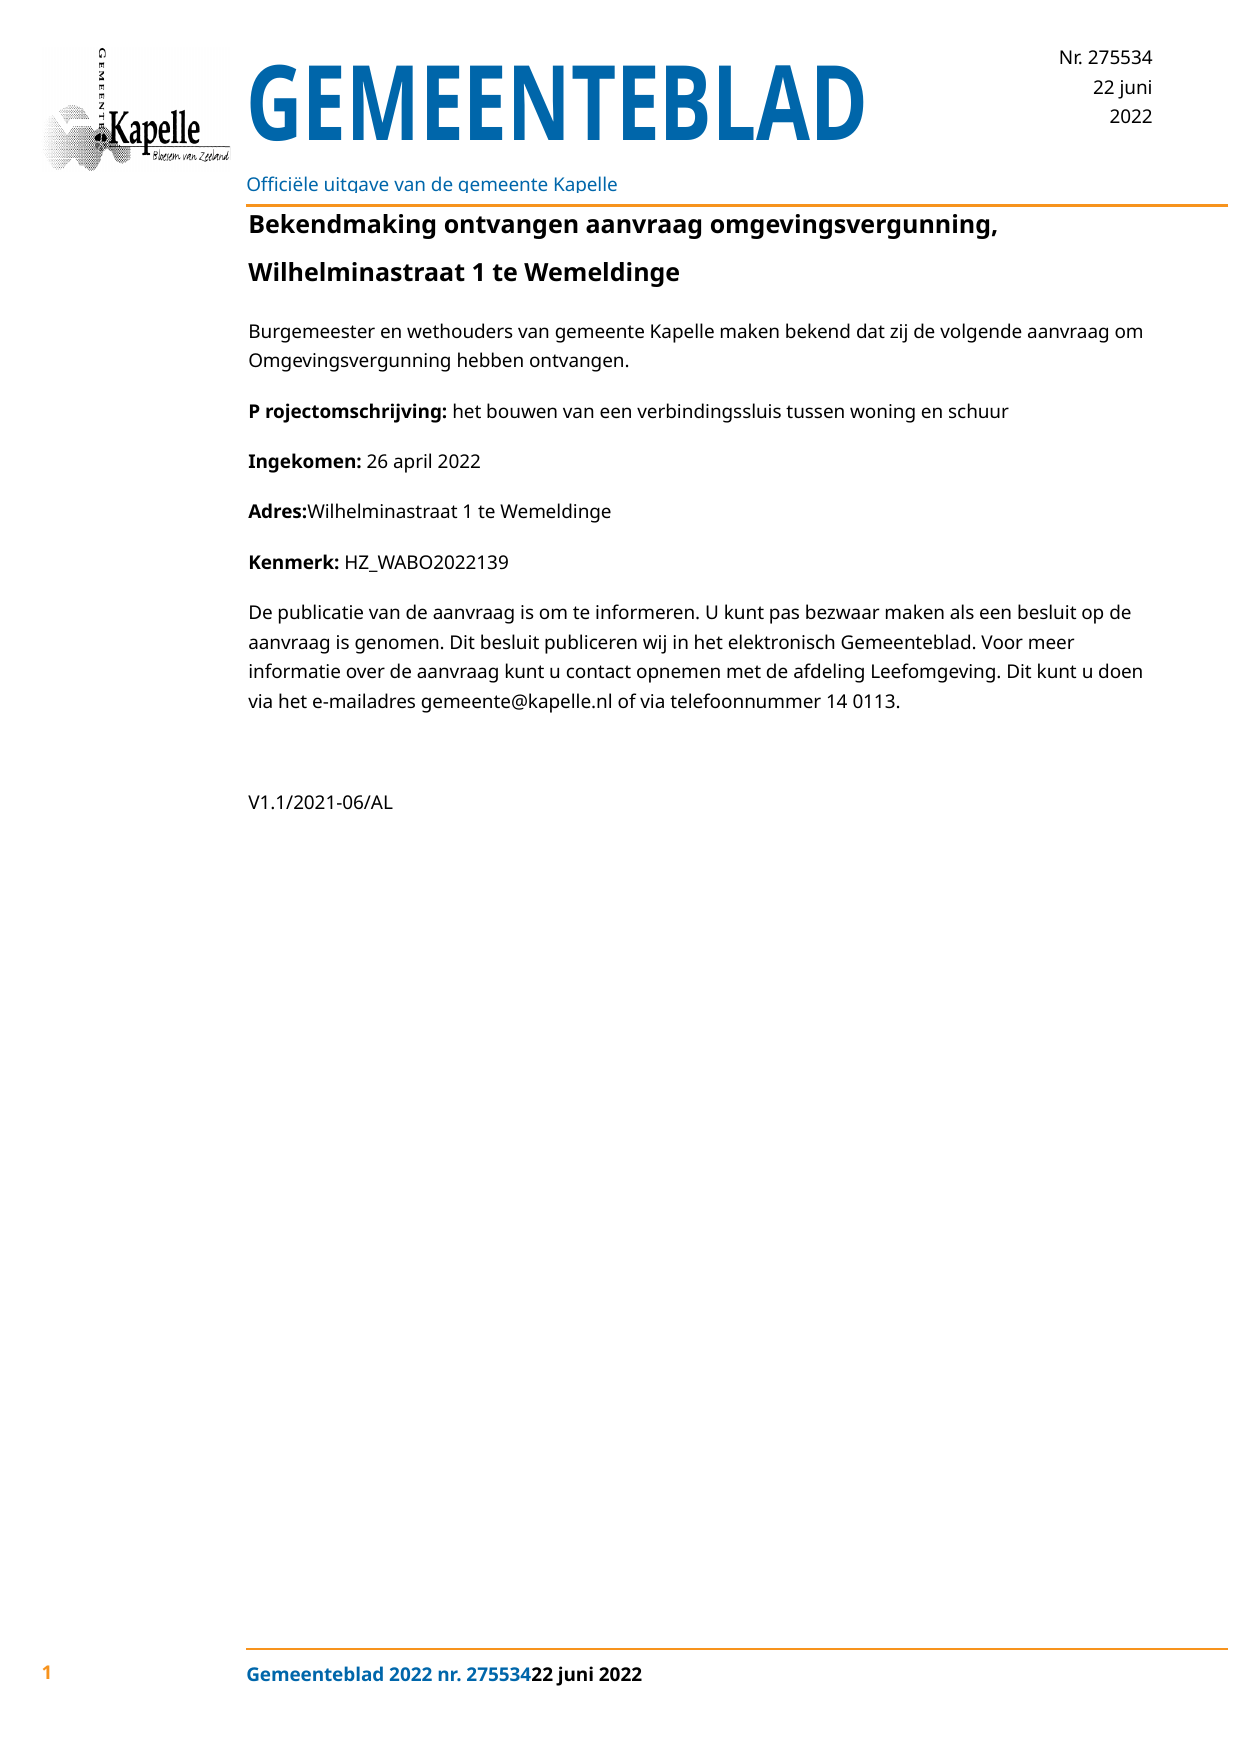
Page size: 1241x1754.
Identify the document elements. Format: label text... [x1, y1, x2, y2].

text Burgemeester en wethouders van gemeente Kapelle maken bekend dat zij de volgende aanvraag om Omgevingsvergunning hebben ontvangen. [248, 318, 1152, 373]
text Kenmerk: HZ_WABO2022139 [248, 549, 1152, 575]
text Ingekomen: 26 april 2022 [248, 448, 1152, 474]
text V1.1/2021-06/AL [248, 789, 1152, 815]
picture [41, 47, 231, 172]
text De publicatie van de aanvraag is om te informeren. U kunt pas bezwaar maken als een besluit op de aanvraag is genomen. Dit besluit publiceren wij in het elektronisch Gemeenteblad. Voor meer informatie over de aanvraag kunt u contact opnemen met de afdeling Leefomgeving. Dit kunt u doen via het e-mailadres gemeente@kapelle.nl of via telefoonnummer 14 0113. [248, 599, 1152, 714]
text Bekendmaking ontvangen aanvraag omgevingsvergunning, Wilhelminastraat 1 te Wemeldinge [248, 207, 1152, 288]
text Adres:Wilhelminastraat 1 te Wemeldinge [248, 499, 1152, 524]
text P rojectomschrijving: het bouwen van een verbindingssluis tussen woning en schuur [248, 398, 1152, 424]
